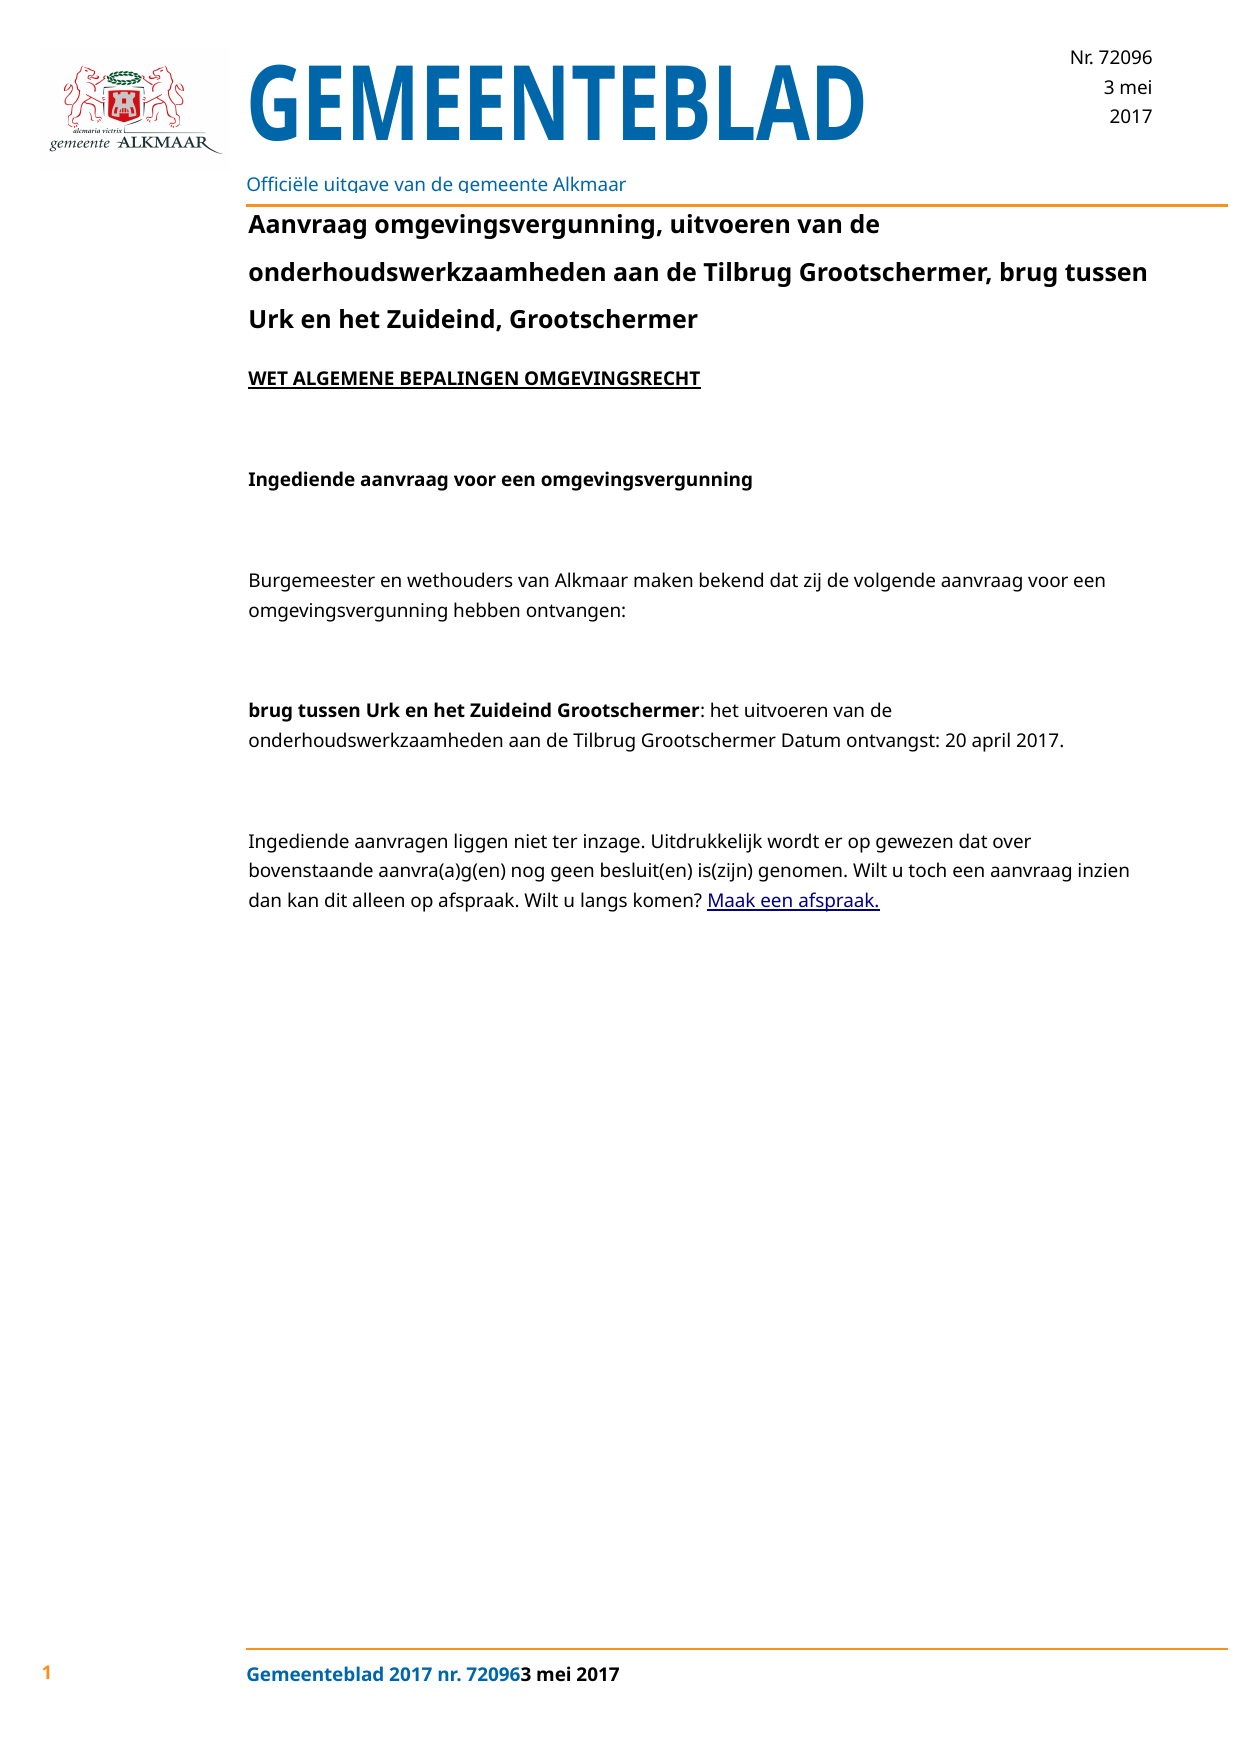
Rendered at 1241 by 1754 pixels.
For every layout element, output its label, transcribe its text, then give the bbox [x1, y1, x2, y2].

text Burgemeester en wethouders van Alkmaar maken bekend dat zij de volgende aanvraag voor een omgevingsvergunning hebben ontvangen: [248, 567, 1152, 622]
text Ingediende aanvraag voor een omgevingsvergunning [248, 466, 1152, 492]
text Ingediende aanvragen liggen niet ter inzage. Uitdrukkelijk wordt er op gewezen dat over bovenstaande aanvra(a)g(en) nog geen besluit(en) is(zijn) genomen. Wilt u toch een aanvraag inzien dan kan dit alleen op afspraak. Wilt u langs komen? Maak een afspraak. [248, 828, 1152, 913]
text Aanvraag omgevingsvergunning, uitvoeren van de onderhoudswerkzaamheden aan de Tilbrug Grootschermer, brug tussen Urk en het Zuideind, Grootschermer [248, 207, 1152, 336]
text WET ALGEMENE BEPALINGEN OMGEVINGSRECHT [248, 366, 1152, 391]
text brug tussen Urk en het Zuideind Grootschermer: het uitvoeren van de onderhoudswerkzaamheden aan de Tilbrug Grootschermer Datum ontvangst: 20 april 2017. [248, 698, 1152, 753]
picture [41, 47, 231, 172]
